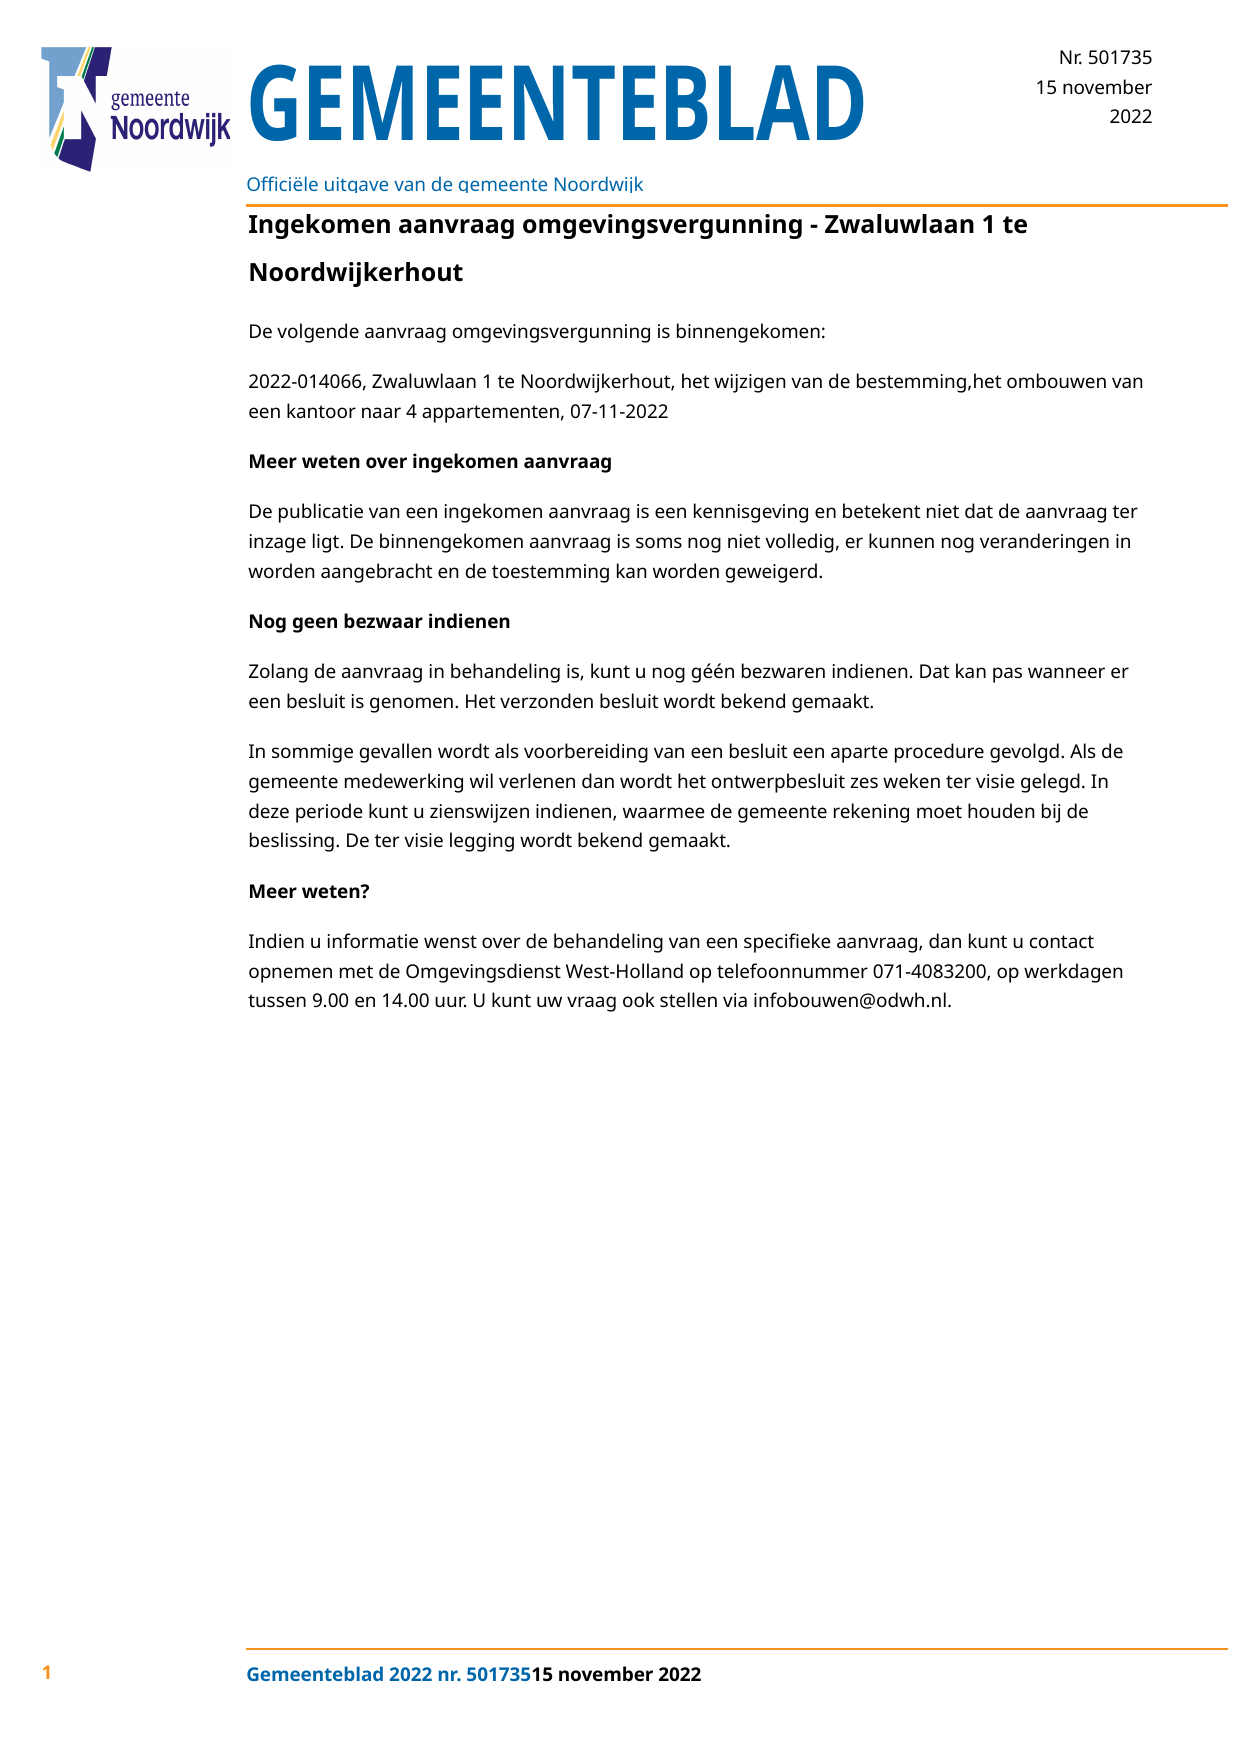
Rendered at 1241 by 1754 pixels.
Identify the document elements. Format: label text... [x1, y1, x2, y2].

text Meer weten? [248, 878, 1152, 904]
text De publicatie van een ingekomen aanvraag is een kennisgeving en betekent niet dat de aanvraag ter inzage ligt. De binnengekomen aanvraag is soms nog niet volledig, er kunnen nog veranderingen in worden aangebracht en de toestemming kan worden geweigerd. [248, 499, 1152, 584]
text 2022-014066, Zwaluwlaan 1 te Noordwijkerhout, het wijzigen van de bestemming,het ombouwen van een kantoor naar 4 appartementen, 07-11-2022 [248, 368, 1152, 424]
text Zolang de aanvraag in behandeling is, kunt u nog géén bezwaren indienen. Dat kan pas wanneer er een besluit is genomen. Het verzonden besluit wordt bekend gemaakt. [248, 659, 1152, 714]
text Meer weten over ingekomen aanvraag [248, 448, 1152, 474]
text Indien u informatie wenst over de behandeling van een specifieke aanvraag, dan kunt u contact opnemen met de Omgevingsdienst West-Holland op telefoonnummer 071-4083200, op werkdagen tussen 9.00 en 14.00 uur. U kunt uw vraag ook stellen via infobouwen@odwh.nl. [248, 928, 1152, 1013]
text De volgende aanvraag omgevingsvergunning is binnengekomen: [248, 318, 1152, 344]
text Ingekomen aanvraag omgevingsvergunning - Zwaluwlaan 1 te Noordwijkerhout [248, 207, 1152, 288]
picture [41, 47, 231, 172]
text Nog geen bezwaar indienen [248, 608, 1152, 634]
text In sommige gevallen wordt als voorbereiding van een besluit een aparte procedure gevolgd. Als de gemeente medewerking wil verlenen dan wordt het ontwerpbesluit zes weken ter visie gelegd. In deze periode kunt u zienswijzen indienen, waarmee de gemeente rekening moet houden bij de beslissing. De ter visie legging wordt bekend gemaakt. [248, 739, 1152, 853]
